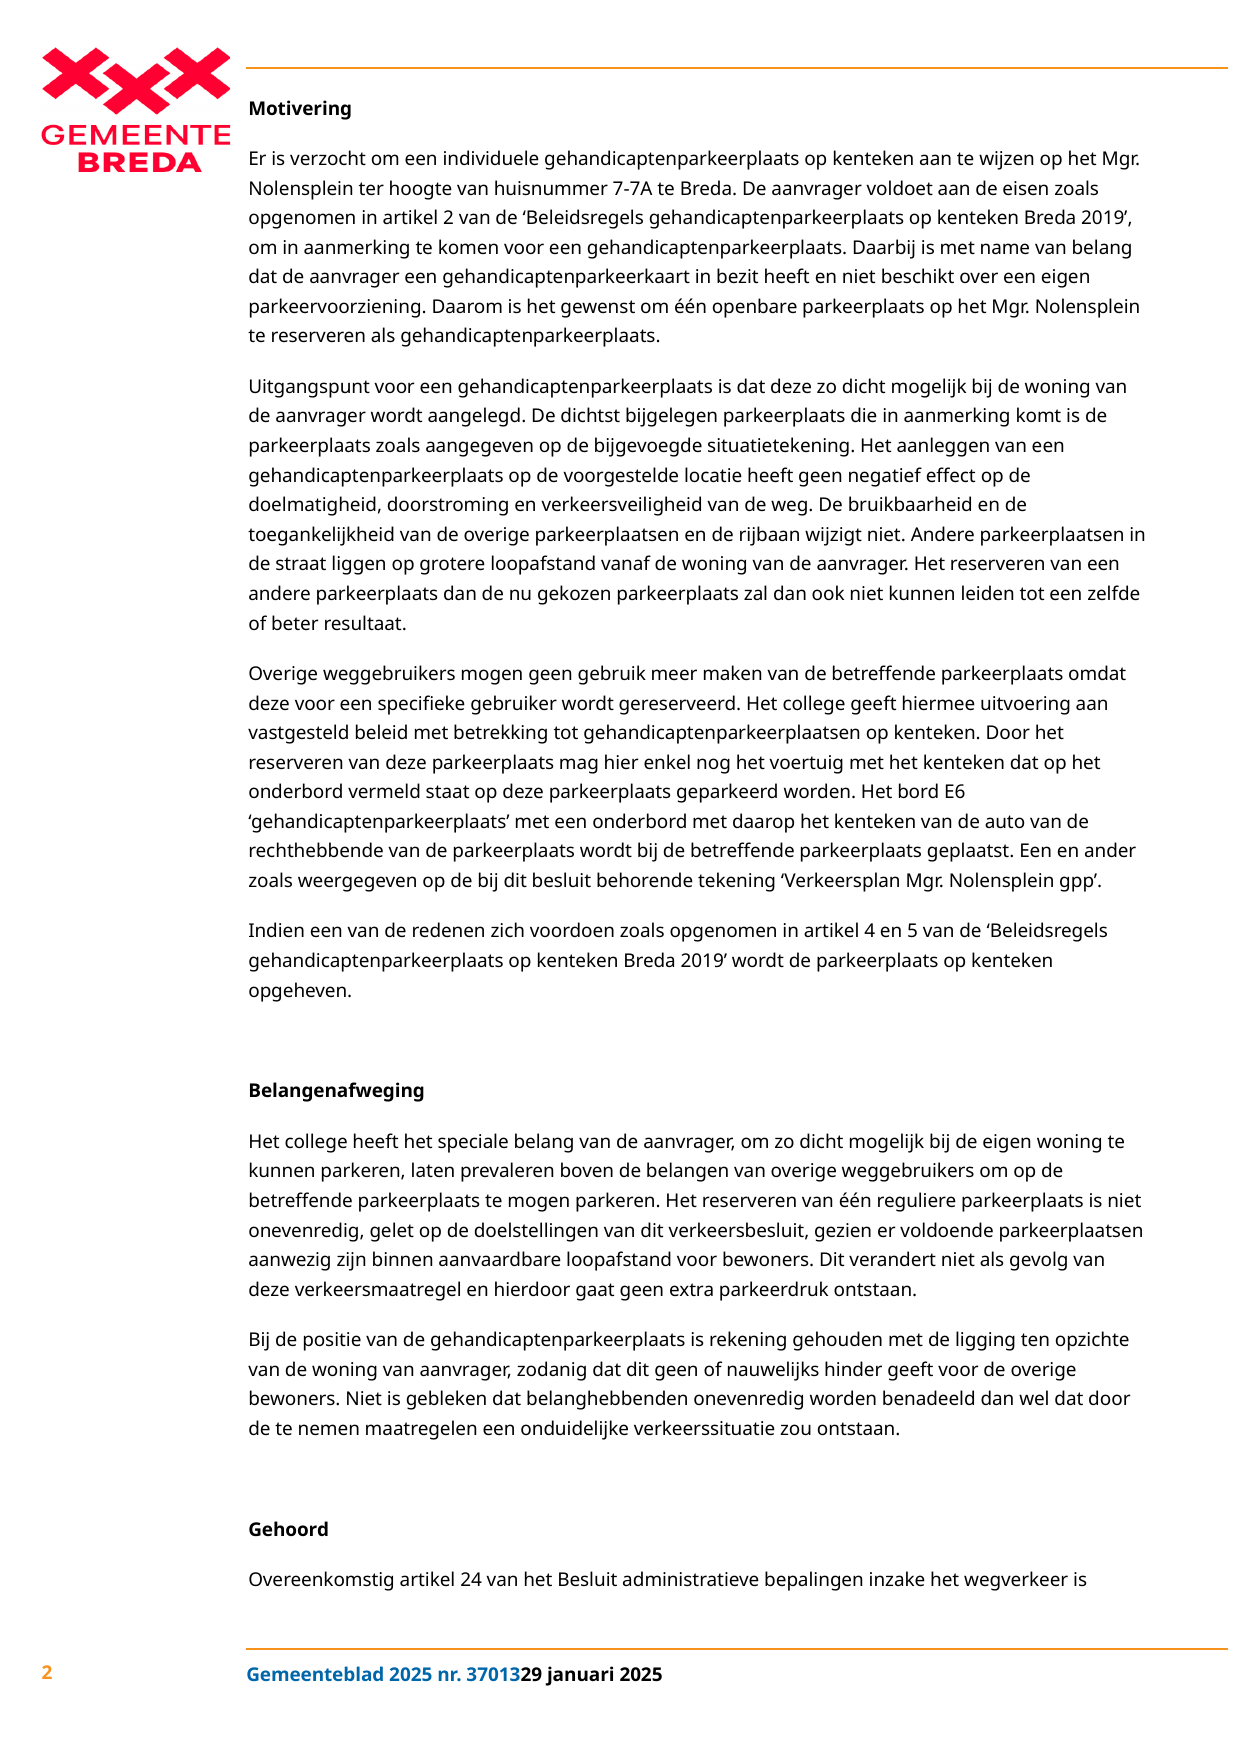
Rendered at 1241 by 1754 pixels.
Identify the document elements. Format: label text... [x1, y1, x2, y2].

picture [41, 47, 231, 172]
text Motivering [248, 95, 1152, 121]
text Uitgangspunt voor een gehandicaptenparkeerplaats is dat deze zo dicht mogelijk bij de woning van de aanvrager wordt aangelegd. De dichtst bijgelegen parkeerplaats die in aanmerking komt is de parkeerplaats zoals aangegeven op de bijgevoegde situatietekening. Het aanleggen van een gehandicaptenparkeerplaats op de voorgestelde locatie heeft geen negatief effect op de doelmatigheid, doorstroming en verkeersveiligheid van de weg. De bruikbaarheid en de toegankelijkheid van de overige parkeerplaatsen en de rijbaan wijzigt niet. Andere parkeerplaatsen in de straat liggen op grotere loopafstand vanaf de woning van de aanvrager. Het reserveren van een andere parkeerplaats dan de nu gekozen parkeerplaats zal dan ook niet kunnen leiden tot een zelfde of beter resultaat. [248, 373, 1152, 636]
text Bij de positie van de gehandicaptenparkeerplaats is rekening gehouden met de ligging ten opzichte van de woning van aanvrager, zodanig dat dit geen of nauwelijks hinder geeft voor de overige bewoners. Niet is gebleken dat belanghebbenden onevenredig worden benadeeld dan wel dat door de te nemen maatregelen een onduidelijke verkeerssituatie zou ontstaan. [248, 1326, 1152, 1441]
text Belangenafweging [248, 1078, 1152, 1103]
text Gehoord [248, 1516, 1152, 1542]
text Er is verzocht om een individuele gehandicaptenparkeerplaats op kenteken aan te wijzen op het Mgr. Nolensplein ter hoogte van huisnummer 7-7A te Breda. De aanvrager voldoet aan de eisen zoals opgenomen in artikel 2 van de ‘Beleidsregels gehandicaptenparkeerplaats op kenteken Breda 2019’, om in aanmerking te komen voor een gehandicaptenparkeerplaats. Daarbij is met name van belang dat de aanvrager een gehandicaptenparkeerkaart in bezit heeft en niet beschikt over een eigen parkeervoorziening. Daarom is het gewenst om één openbare parkeerplaats op het Mgr. Nolensplein te reserveren als gehandicaptenparkeerplaats. [248, 145, 1152, 348]
text Overige weggebruikers mogen geen gebruik meer maken van de betreffende parkeerplaats omdat deze voor een specifieke gebruiker wordt gereserveerd. Het college geeft hiermee uitvoering aan vastgesteld beleid met betrekking tot gehandicaptenparkeerplaatsen op kenteken. Door het reserveren van deze parkeerplaats mag hier enkel nog het voertuig met het kenteken dat op het onderbord vermeld staat op deze parkeerplaats geparkeerd worden. Het bord E6 ‘gehandicaptenparkeerplaats’ met een onderbord met daarop het kenteken van de auto van de rechthebbende van de parkeerplaats wordt bij de betreffende parkeerplaats geplaatst. Een en ander zoals weergegeven op de bij dit besluit behorende tekening ‘Verkeersplan Mgr. Nolensplein gpp’. [248, 660, 1152, 893]
text Overeenkomstig artikel 24 van het Besluit administratieve bepalingen inzake het wegverkeer is [248, 1566, 1152, 1592]
text Indien een van de redenen zich voordoen zoals opgenomen in artikel 4 en 5 van de ‘Beleidsregels gehandicaptenparkeerplaats op kenteken Breda 2019’ wordt de parkeerplaats op kenteken opgeheven. [248, 918, 1152, 1003]
text Het college heeft het speciale belang van de aanvrager, om zo dicht mogelijk bij de eigen woning te kunnen parkeren, laten prevaleren boven de belangen van overige weggebruikers om op de betreffende parkeerplaats te mogen parkeren. Het reserveren van één reguliere parkeerplaats is niet onevenredig, gelet op de doelstellingen van dit verkeersbesluit, gezien er voldoende parkeerplaatsen aanwezig zijn binnen aanvaardbare loopafstand voor bewoners. Dit verandert niet als gevolg van deze verkeersmaatregel en hierdoor gaat geen extra parkeerdruk ontstaan. [248, 1128, 1152, 1302]
